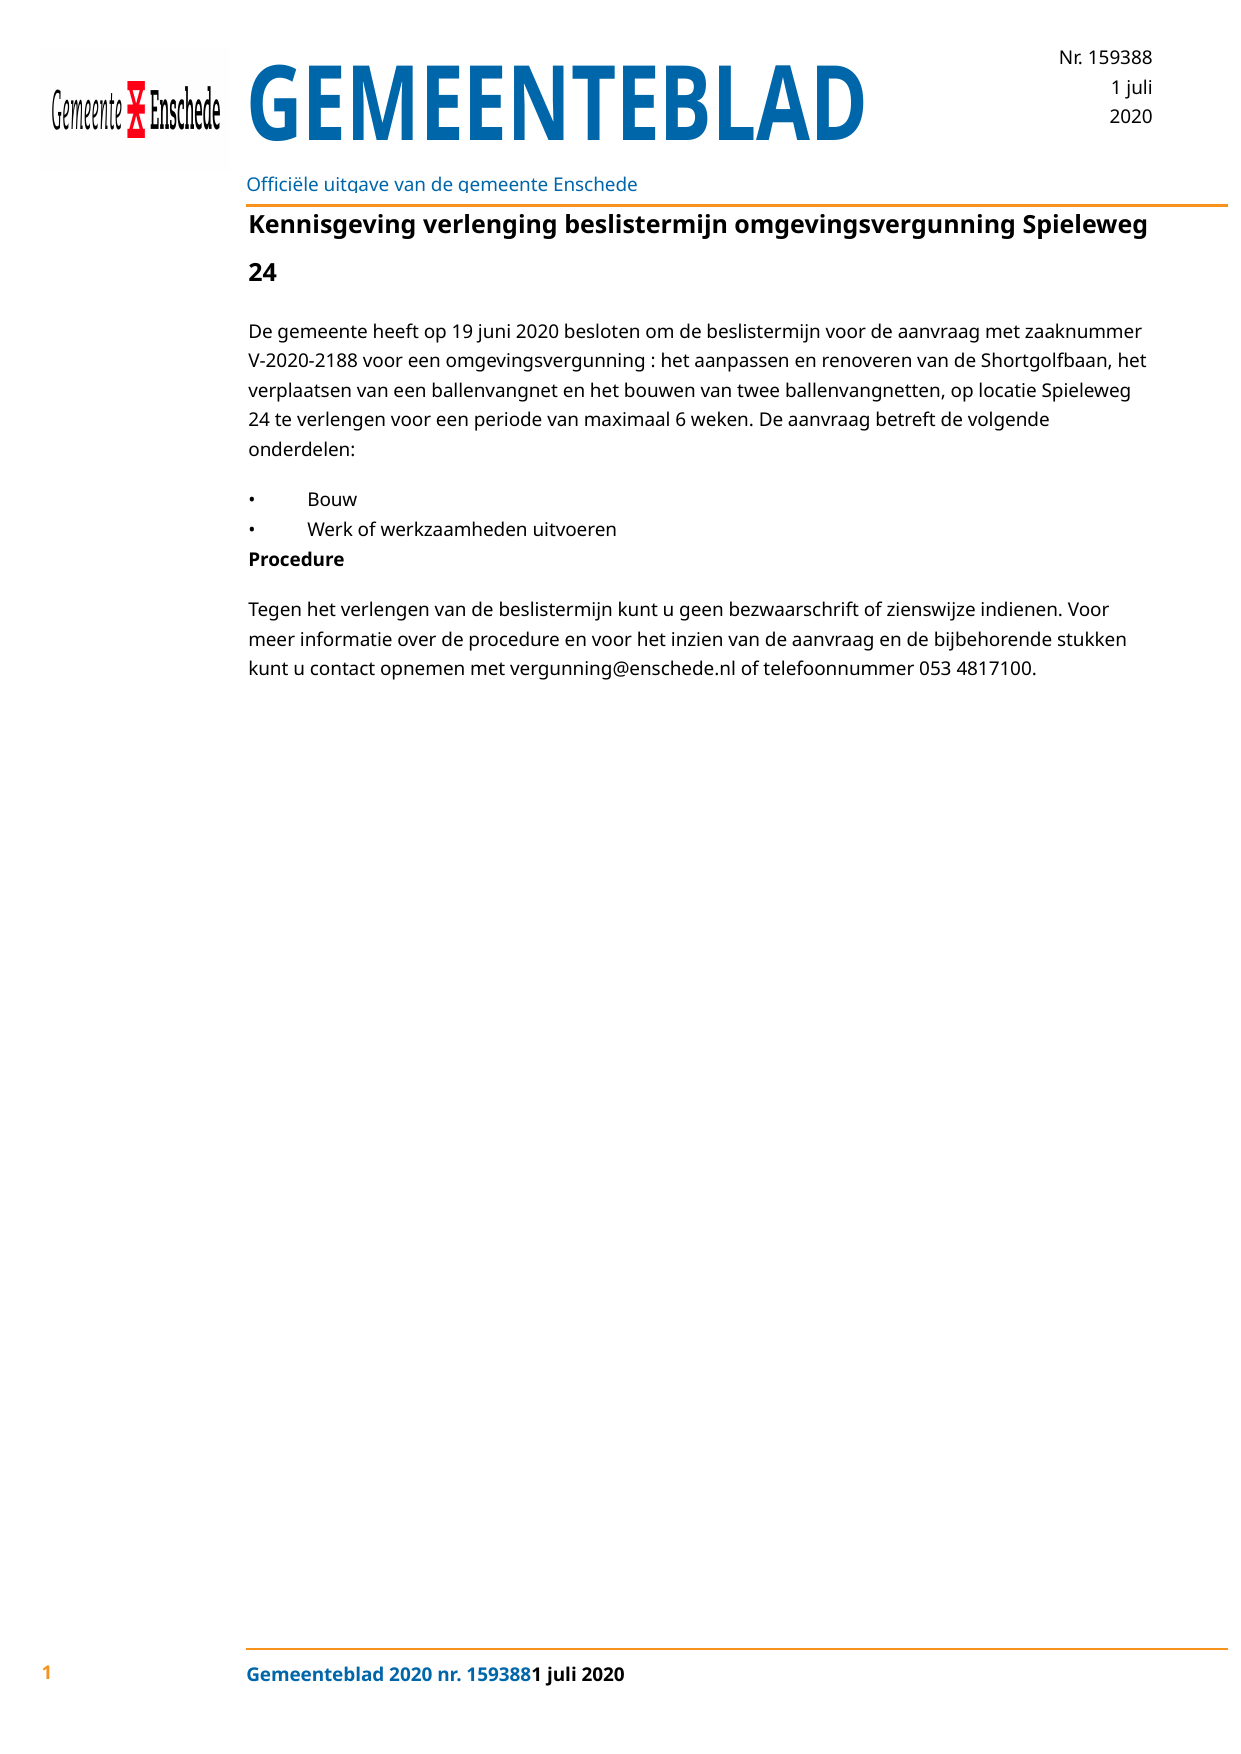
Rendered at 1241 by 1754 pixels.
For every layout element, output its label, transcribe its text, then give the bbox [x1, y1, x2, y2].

list Werk of werkzaamheden uitvoeren [248, 516, 1152, 542]
picture [41, 47, 231, 172]
text Procedure [248, 546, 1152, 572]
text De gemeente heeft op 19 juni 2020 besloten om de beslistermijn voor de aanvraag met zaaknummer V-2020-2188 voor een omgevingsvergunning : het aanpassen en renoveren van de Shortgolfbaan, het verplaatsen van een ballenvangnet en het bouwen van twee ballenvangnetten, op locatie Spieleweg 24 te verlengen voor een periode van maximaal 6 weken. De aanvraag betreft de volgende onderdelen: [248, 318, 1152, 462]
list Bouw [248, 487, 1152, 512]
text Tegen het verlengen van de beslistermijn kunt u geen bezwaarschrift of zienswijze indienen. Voor meer informatie over de procedure en voor het inzien van de aanvraag en de bijbehorende stukken kunt u contact opnemen met vergunning@enschede.nl of telefoonnummer 053 4817100. [248, 596, 1152, 681]
text Kennisgeving verlenging beslistermijn omgevingsvergunning Spieleweg 24 [248, 207, 1152, 288]
